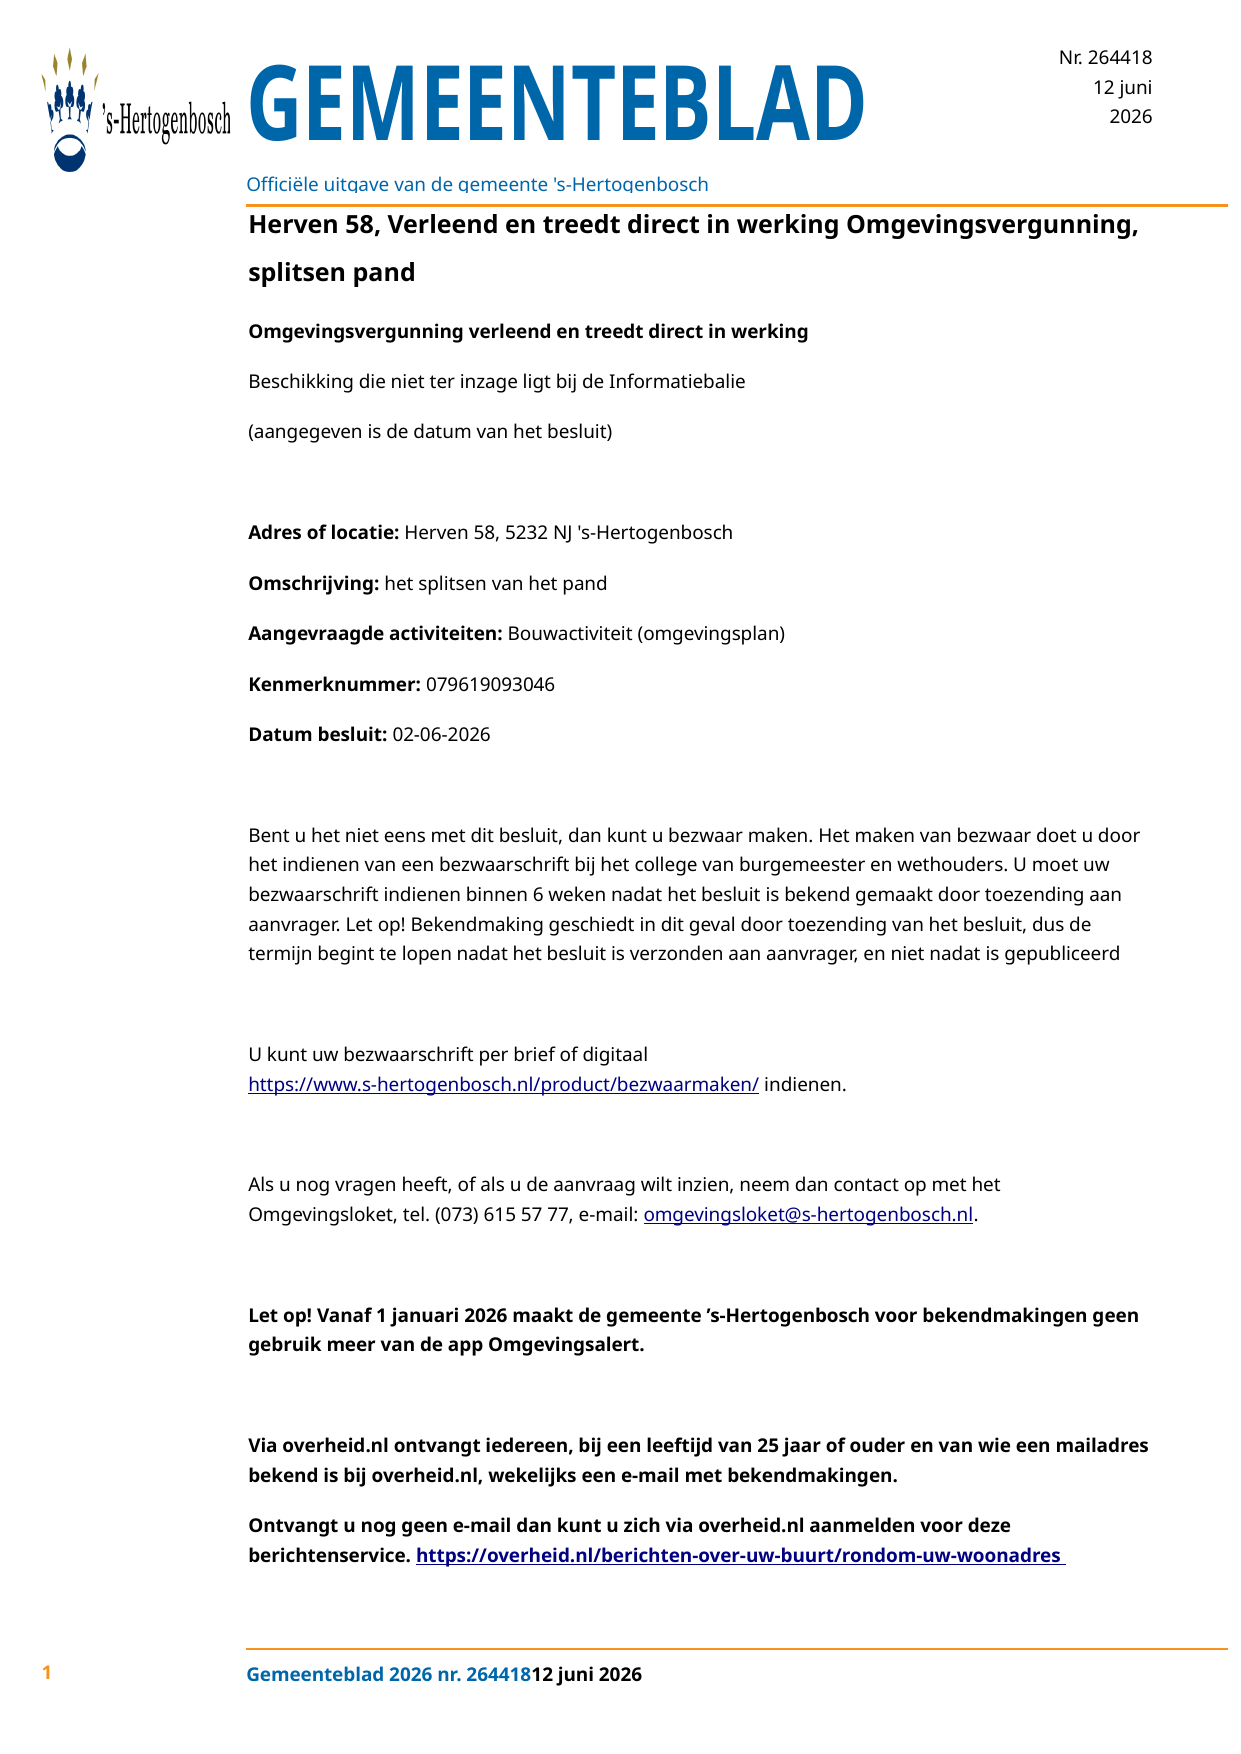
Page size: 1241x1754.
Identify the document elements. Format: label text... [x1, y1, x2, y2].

text Datum besluit: 02-06-2026 [248, 721, 1152, 747]
text (aangegeven is de datum van het besluit) [248, 419, 1152, 444]
picture [41, 47, 231, 172]
text Kenmerknummer: 079619093046 [248, 671, 1152, 697]
text Omschrijving: het splitsen van het pand [248, 570, 1152, 596]
text Herven 58, Verleend en treedt direct in werking Omgevingsvergunning, splitsen pand [248, 207, 1152, 288]
text Aangevraagde activiteiten: Bouwactiviteit (omgevingsplan) [248, 620, 1152, 646]
text Via overheid.nl ontvangt iedereen, bij een leeftijd van 25 jaar of ouder en van wie een mailadres bekend is bij overheid.nl, wekelijks een e-mail met bekendmakingen. [248, 1432, 1152, 1488]
text Bent u het niet eens met dit besluit, dan kunt u bezwaar maken. Het maken van bezwaar doet u door het indienen van een bezwaarschrift bij het college van burgemeester en wethouders. U moet uw bezwaarschrift indienen binnen 6 weken nadat het besluit is bekend gemaakt door toezending aan aanvrager. Let op! Bekendmaking geschiedt in dit geval door toezending van het besluit, dus de termijn begint te lopen nadat het besluit is verzonden aan aanvrager, en niet nadat is gepubliceerd [248, 822, 1152, 966]
text U kunt uw bezwaarschrift per brief of digitaal https://www.s-hertogenbosch.nl/product/bezwaarmaken/ indienen. [248, 1041, 1152, 1097]
text Adres of locatie: Herven 58, 5232 NJ 's-Hertogenbosch [248, 519, 1152, 545]
text Let op! Vanaf 1 januari 2026 maakt de gemeente ’s-Hertogenbosch voor bekendmakingen geen gebruik meer van de app Omgevingsalert. [248, 1302, 1152, 1357]
text Beschikking die niet ter inzage ligt bij de Informatiebalie [248, 368, 1152, 394]
text Als u nog vragen heeft, of als u de aanvraag wilt inzien, neem dan contact op met het Omgevingsloket, tel. (073) 615 57 77, e-mail: omgevingsloket@s-hertogenbosch.nl. [248, 1172, 1152, 1227]
text Omgevingsvergunning verleend en treedt direct in werking [248, 318, 1152, 344]
text Ontvangt u nog geen e-mail dan kunt u zich via overheid.nl aanmelden voor deze berichtenservice. https://overheid.nl/berichten-over-uw-buurt/rondom-uw-woonadres [248, 1512, 1152, 1568]
